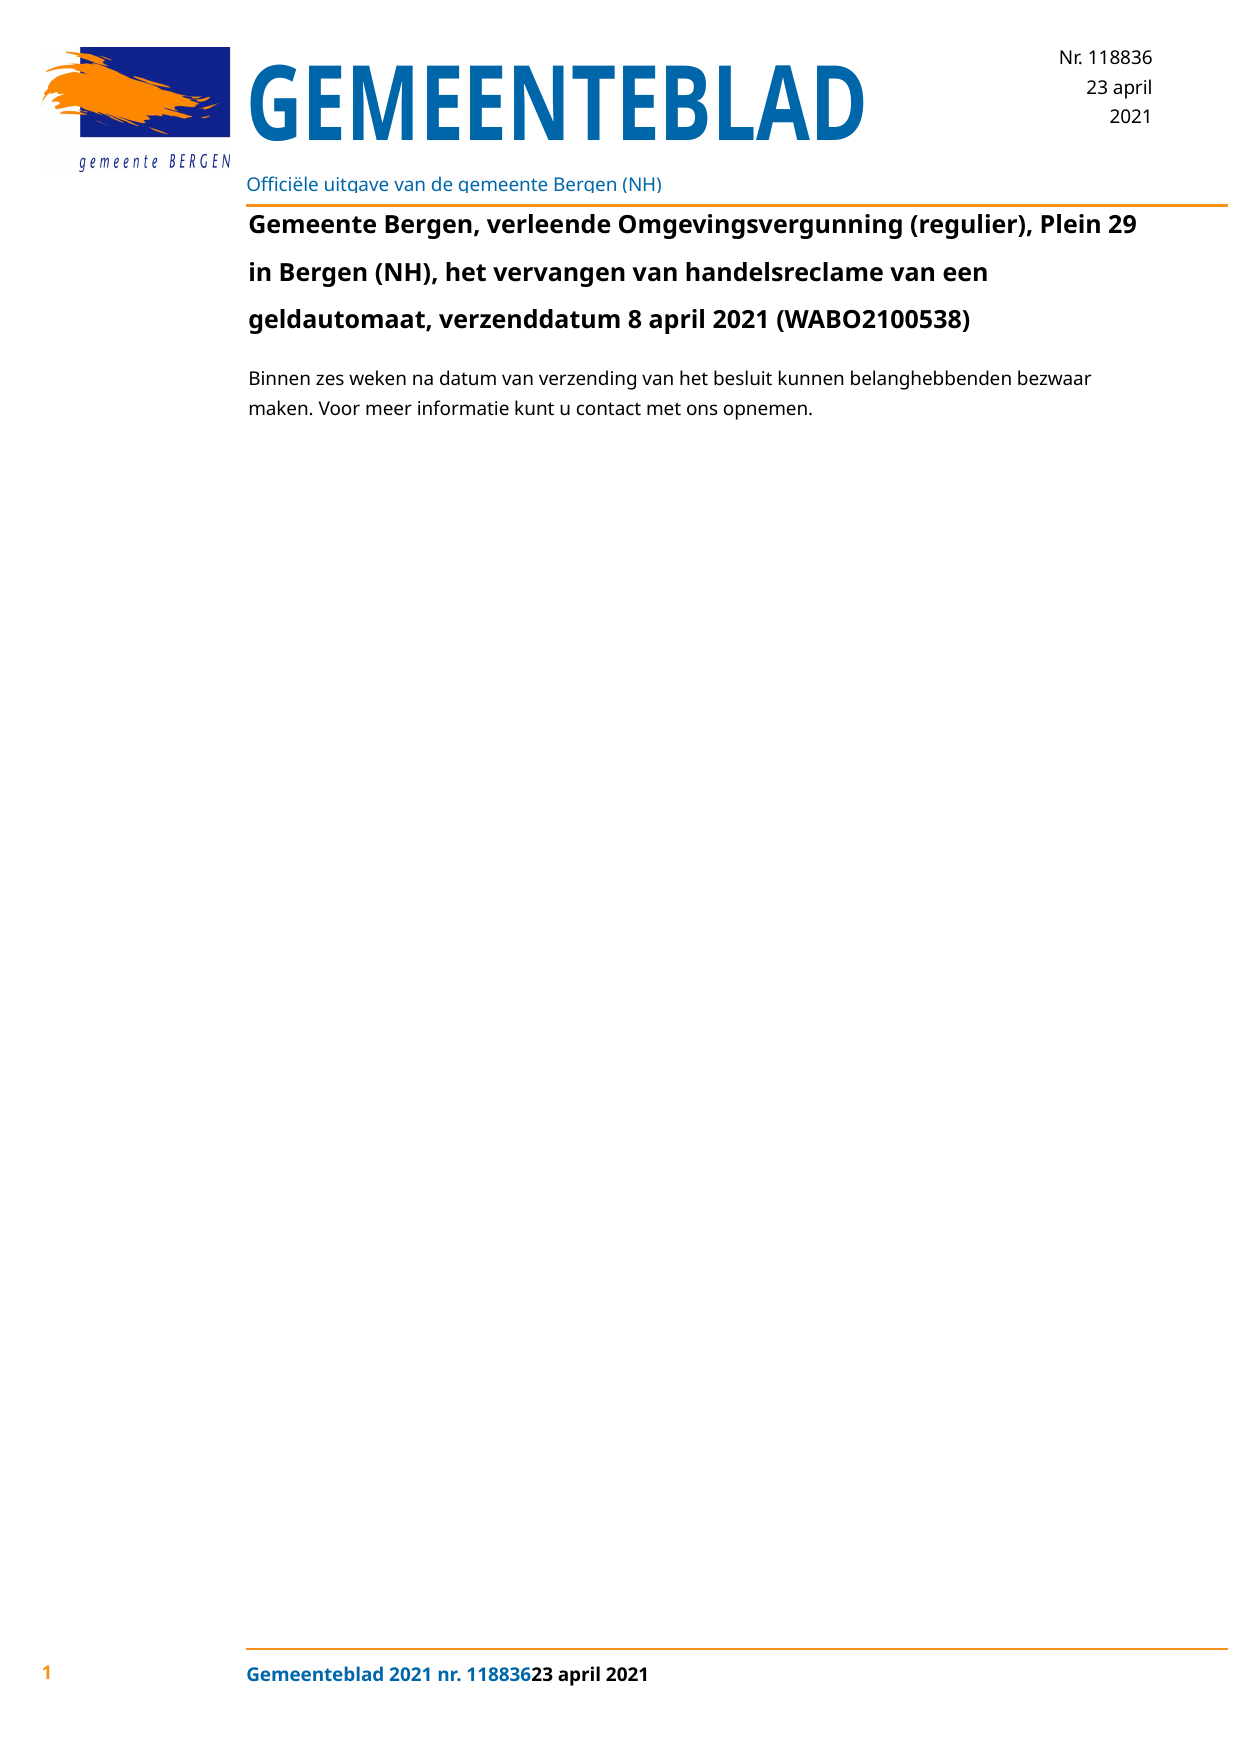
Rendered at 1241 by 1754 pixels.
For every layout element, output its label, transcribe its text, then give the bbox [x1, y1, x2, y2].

text Gemeente Bergen, verleende Omgevingsvergunning (regulier), Plein 29 in Bergen (NH), het vervangen van handelsreclame van een geldautomaat, verzenddatum 8 april 2021 (WABO2100538) [248, 207, 1152, 336]
text Binnen zes weken na datum van verzending van het besluit kunnen belanghebbenden bezwaar maken. Voor meer informatie kunt u contact met ons opnemen. [248, 366, 1152, 421]
picture [41, 47, 231, 172]
